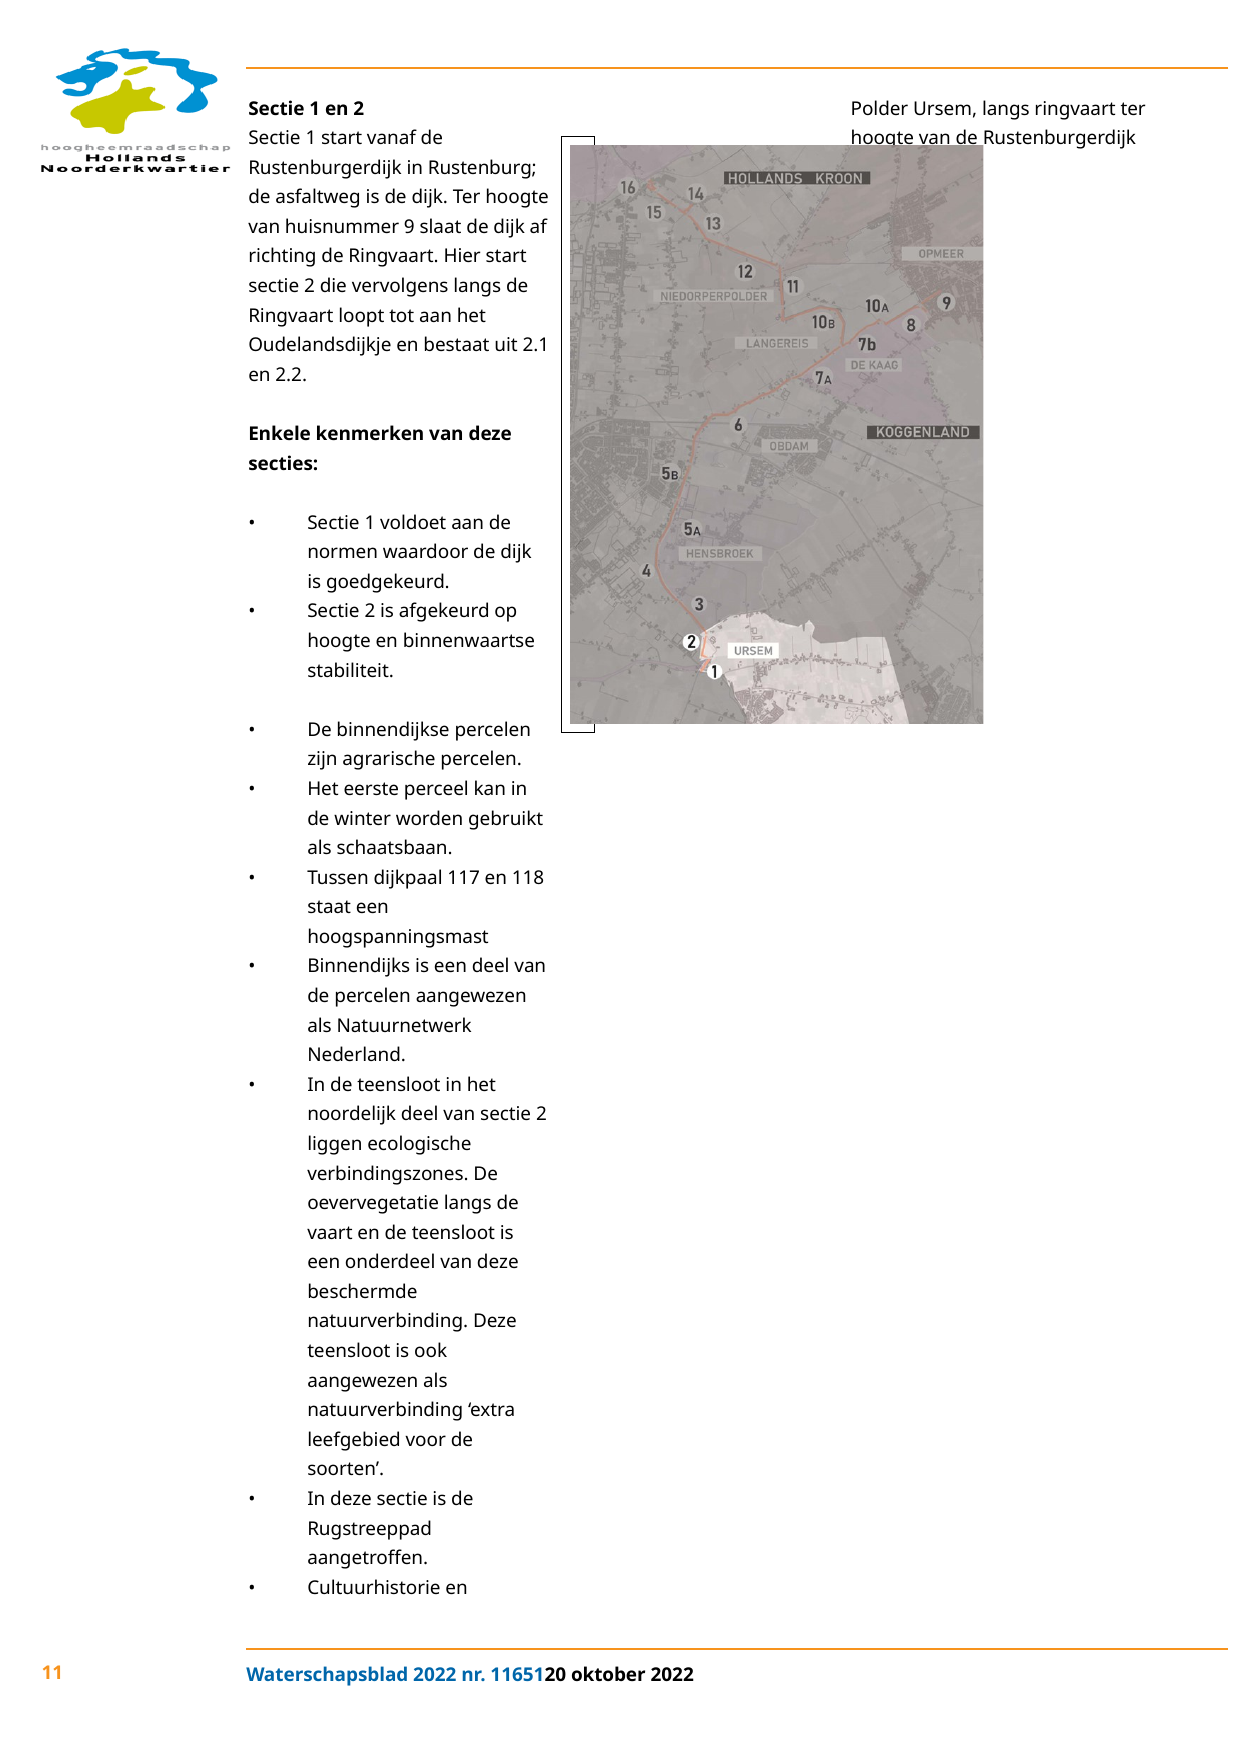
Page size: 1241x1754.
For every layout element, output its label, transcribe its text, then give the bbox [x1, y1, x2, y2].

picture [570, 145, 984, 724]
table_header [562, 137, 594, 732]
picture [41, 47, 231, 172]
table_header Sectie 1 en 2 Sectie 1 start vanaf de Rustenburgerdijk in Rustenburg; de asfaltweg is de dijk. Ter hoogte van huisnummer 9 slaat de dijk af richting de Ringvaart. Hier start sectie 2 die vervolgens langs de Ringvaart loopt tot aan het Oudelandsdijkje en bestaat uit 2.1 en 2.2. Enkele kenmerken van deze secties: Sectie 1 voldoet aan de normen waardoor de dijk is goedgekeurd. Sectie 2 is afgekeurd op hoogte en binnenwaartse stabiliteit. De binnendijkse percelen zijn agrarische percelen. Het eerste perceel kan in de winter worden gebruikt als schaatsbaan. Tussen dijkpaal 117 en 118 staat een hoogspanningsmast Binnendijks is een deel van de percelen aangewezen als Natuurnetwerk Nederland. In de teensloot in het noordelijk deel van sectie 2 liggen ecologische verbindingszones. De oevervegetatie langs de vaart en de teensloot is een onderdeel van deze beschermde natuurverbinding. Deze teensloot is ook aangewezen als natuurverbinding ‘extra leefgebied voor de soorten’. In deze sectie is de Rugstreeppad aangetroffen. Cultuurhistorie en [248, 95, 549, 1600]
table_header Polder Ursem, langs ringvaart ter hoogte van de Rustenburgerdijk [850, 95, 1152, 1600]
table_header [549, 95, 850, 1600]
